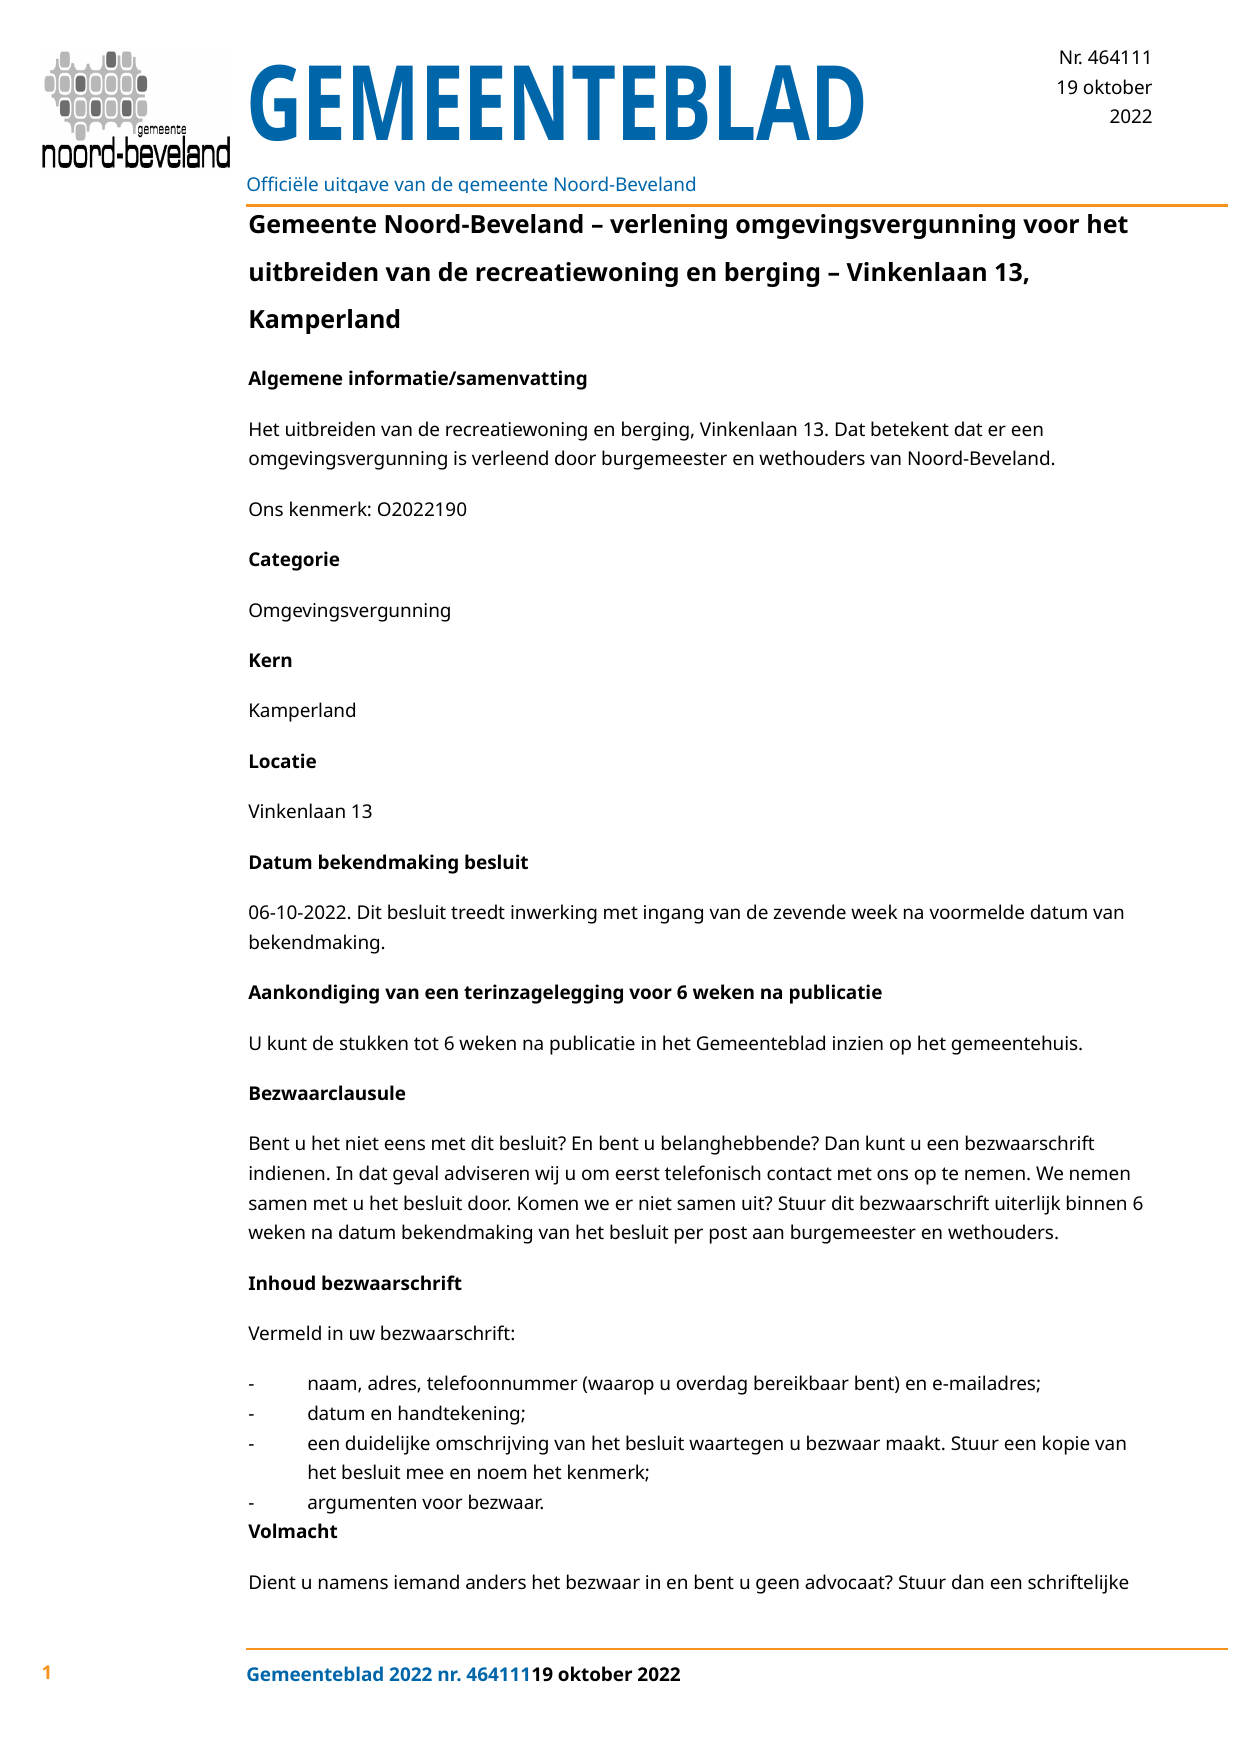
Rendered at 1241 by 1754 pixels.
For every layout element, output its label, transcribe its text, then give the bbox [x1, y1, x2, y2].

text Omgevingsvergunning [248, 597, 1152, 622]
text Categorie [248, 546, 1152, 572]
text Datum bekendmaking besluit [248, 849, 1152, 874]
text Volmacht [248, 1518, 1152, 1544]
text Bent u het niet eens met dit besluit? En bent u belanghebbende? Dan kunt u een bezwaarschrift indienen. In dat geval adviseren wij u om eerst telefonisch contact met ons op te nemen. We nemen samen met u het besluit door. Komen we er niet samen uit? Stuur dit bezwaarschrift uiterlijk binnen 6 weken na datum bekendmaking van het besluit per post aan burgemeester en wethouders. [248, 1131, 1152, 1245]
text U kunt de stukken tot 6 weken na publicatie in het Gemeenteblad inzien op het gemeentehuis. [248, 1030, 1152, 1055]
picture [41, 47, 231, 172]
text Ons kenmerk: O2022190 [248, 496, 1152, 522]
text Dient u namens iemand anders het bezwaar in en bent u geen advocaat? Stuur dan een schriftelijke [248, 1569, 1152, 1594]
text Algemene informatie/samenvatting [248, 366, 1152, 391]
text Vinkenlaan 13 [248, 798, 1152, 824]
text Kern [248, 647, 1152, 673]
text Locatie [248, 748, 1152, 774]
list argumenten voor bezwaar. [248, 1489, 1152, 1514]
text Vermeld in uw bezwaarschrift: [248, 1320, 1152, 1346]
text Het uitbreiden van de recreatiewoning en berging, Vinkenlaan 13. Dat betekent dat er een omgevingsvergunning is verleend door burgemeester en wethouders van Noord-Beveland. [248, 416, 1152, 471]
list een duidelijke omschrijving van het besluit waartegen u bezwaar maakt. Stuur een kopie van het besluit mee en noem het kenmerk; [248, 1430, 1152, 1485]
text 06-10-2022. Dit besluit treedt inwerking met ingang van de zevende week na voormelde datum van bekendmaking. [248, 899, 1152, 954]
text Gemeente Noord-Beveland – verlening omgevingsvergunning voor het uitbreiden van de recreatiewoning en berging – Vinkenlaan 13, Kamperland [248, 207, 1152, 336]
list naam, adres, telefoonnummer (waarop u overdag bereikbaar bent) en e-mailadres; [248, 1371, 1152, 1396]
text Bezwaarclausule [248, 1080, 1152, 1106]
text Inhoud bezwaarschrift [248, 1270, 1152, 1295]
list datum en handtekening; [248, 1400, 1152, 1426]
text Aankondiging van een terinzagelegging voor 6 weken na publicatie [248, 979, 1152, 1005]
text Kamperland [248, 698, 1152, 723]
